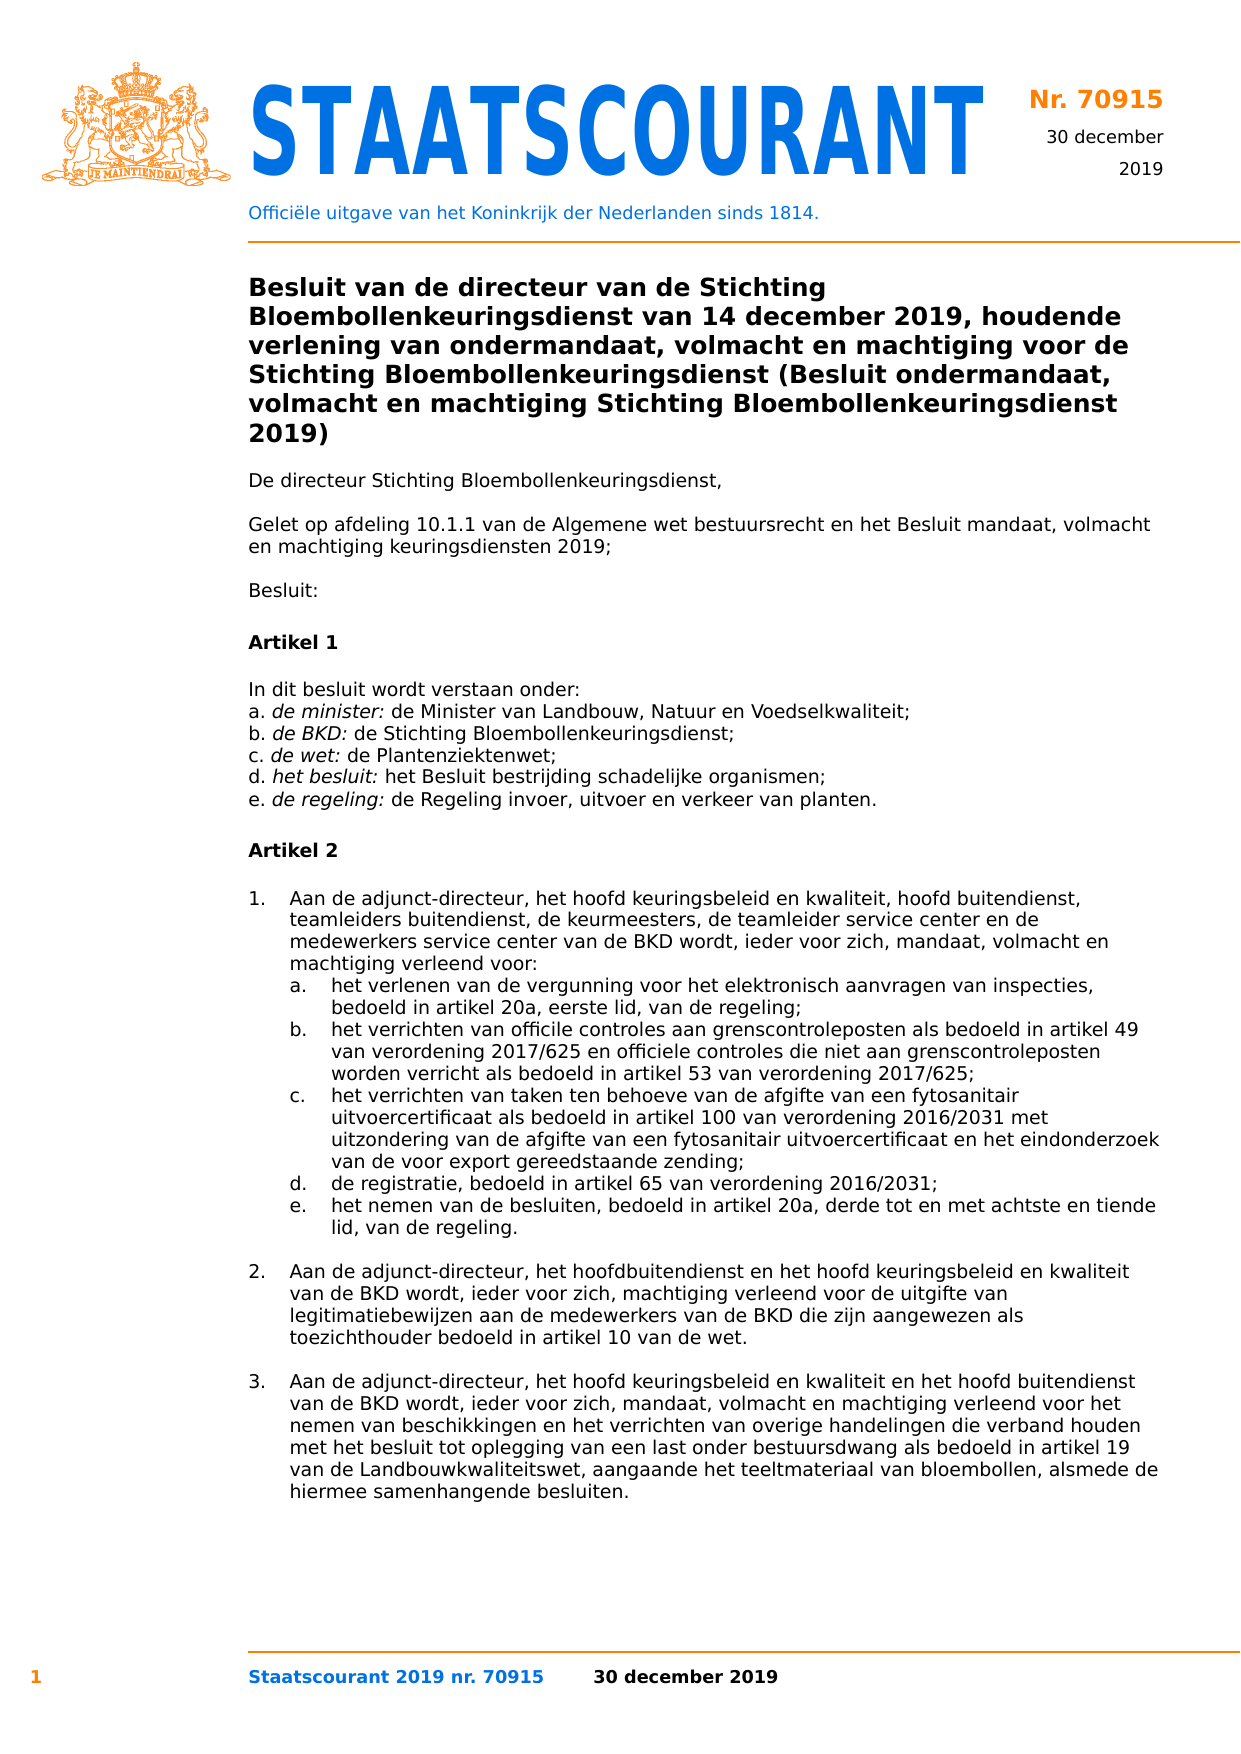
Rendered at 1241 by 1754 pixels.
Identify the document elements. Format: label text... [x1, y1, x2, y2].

text Besluit: [248, 579, 1163, 602]
table_header [25, 62, 248, 241]
text a. het verlenen van de vergunning voor het elektronisch aanvragen van inspecties, bedoeld in artikel 20a, eerste lid, van de regeling; [289, 975, 1163, 1019]
table_header Nr. 70915 [998, 62, 1240, 121]
text d. de registratie, bedoeld in artikel 65 van verordening 2016/2031; [289, 1173, 1163, 1195]
table_cell Officiële uitgave van het Koninkrijk der Nederlanden sinds 1814. [248, 203, 1240, 241]
text e. de regeling: de Regeling invoer, uitvoer en verkeer van planten. [248, 788, 1163, 810]
table_header STAATSCOURANT [248, 62, 998, 203]
text 1. Aan de adjunct-directeur, het hoofd keuringsbeleid en kwaliteit, hoofd buitendienst, teamleiders buitendienst, de keurmeesters, de teamleider service center en de medewerkers service center van de BKD wordt, ieder voor zich, mandaat, volmacht en machtiging verleend voor: [248, 887, 1163, 975]
text 2. Aan de adjunct-directeur, het hoofdbuitendienst en het hoofd keuringsbeleid en kwaliteit van de BKD wordt, ieder voor zich, machtiging verleend voor de uitgifte van legitimatiebewijzen aan de medewerkers van de BKD die zijn aangewezen als toezichthouder bedoeld in artikel 10 van de wet. [248, 1261, 1163, 1349]
subtitle Artikel 2 [248, 840, 1163, 862]
picture [41, 62, 231, 186]
table_cell 2019 [998, 153, 1240, 203]
text d. het besluit: het Besluit bestrijding schadelijke organismen; [248, 766, 1163, 788]
text c. de wet: de Plantenziektenwet; [248, 744, 1163, 766]
text 3. Aan de adjunct-directeur, het hoofd keuringsbeleid en kwaliteit en het hoofd buitendienst van de BKD wordt, ieder voor zich, mandaat, volmacht en machtiging verleend voor het nemen van beschikkingen en het verrichten van overige handelingen die verband houden met het besluit tot oplegging van een last onder bestuursdwang als bedoeld in artikel 19 van de Landbouwkwaliteitswet, aangaande het teeltmateriaal van bloembollen, alsmede de hiermee samenhangende besluiten. [248, 1371, 1163, 1503]
text e. het nemen van de besluiten, bedoeld in artikel 20a, derde tot en met achtste en tiende lid, van de regeling. [289, 1195, 1163, 1239]
text a. de minister: de Minister van Landbouw, Natuur en Voedselkwaliteit; [248, 701, 1163, 722]
text b. de BKD: de Stichting Bloembollenkeuringsdienst; [248, 722, 1163, 744]
text Gelet op afdeling 10.1.1 van de Algemene wet bestuursrecht en het Besluit mandaat, volmacht en machtiging keuringsdiensten 2019; [248, 514, 1163, 558]
text De directeur Stichting Bloembollenkeuringsdienst, [248, 470, 1163, 492]
text c. het verrichten van taken ten behoeve van de afgifte van een fytosanitair uitvoercertificaat als bedoeld in artikel 100 van verordening 2016/2031 met uitzondering van de afgifte van een fytosanitair uitvoercertificaat en het eindonderzoek van de voor export gereedstaande zending; [289, 1085, 1163, 1173]
table_cell 30 december [998, 121, 1240, 153]
text In dit besluit wordt verstaan onder: [248, 678, 1163, 701]
subtitle Artikel 1 [248, 632, 1163, 653]
subtitle Besluit van de directeur van de Stichting Bloembollenkeuringsdienst van 14 december 2019, houdende verlening van ondermandaat, volmacht en machtiging voor de Stichting Bloembollenkeuringsdienst (Besluit ondermandaat, volmacht en machtiging Stichting Bloembollenkeuringsdienst 2019) [248, 273, 1163, 448]
text b. het verrichten van officile controles aan grenscontroleposten als bedoeld in artikel 49 van verordening 2017/625 en officiele controles die niet aan grenscontroleposten worden verricht als bedoeld in artikel 53 van verordening 2017/625; [289, 1019, 1163, 1085]
